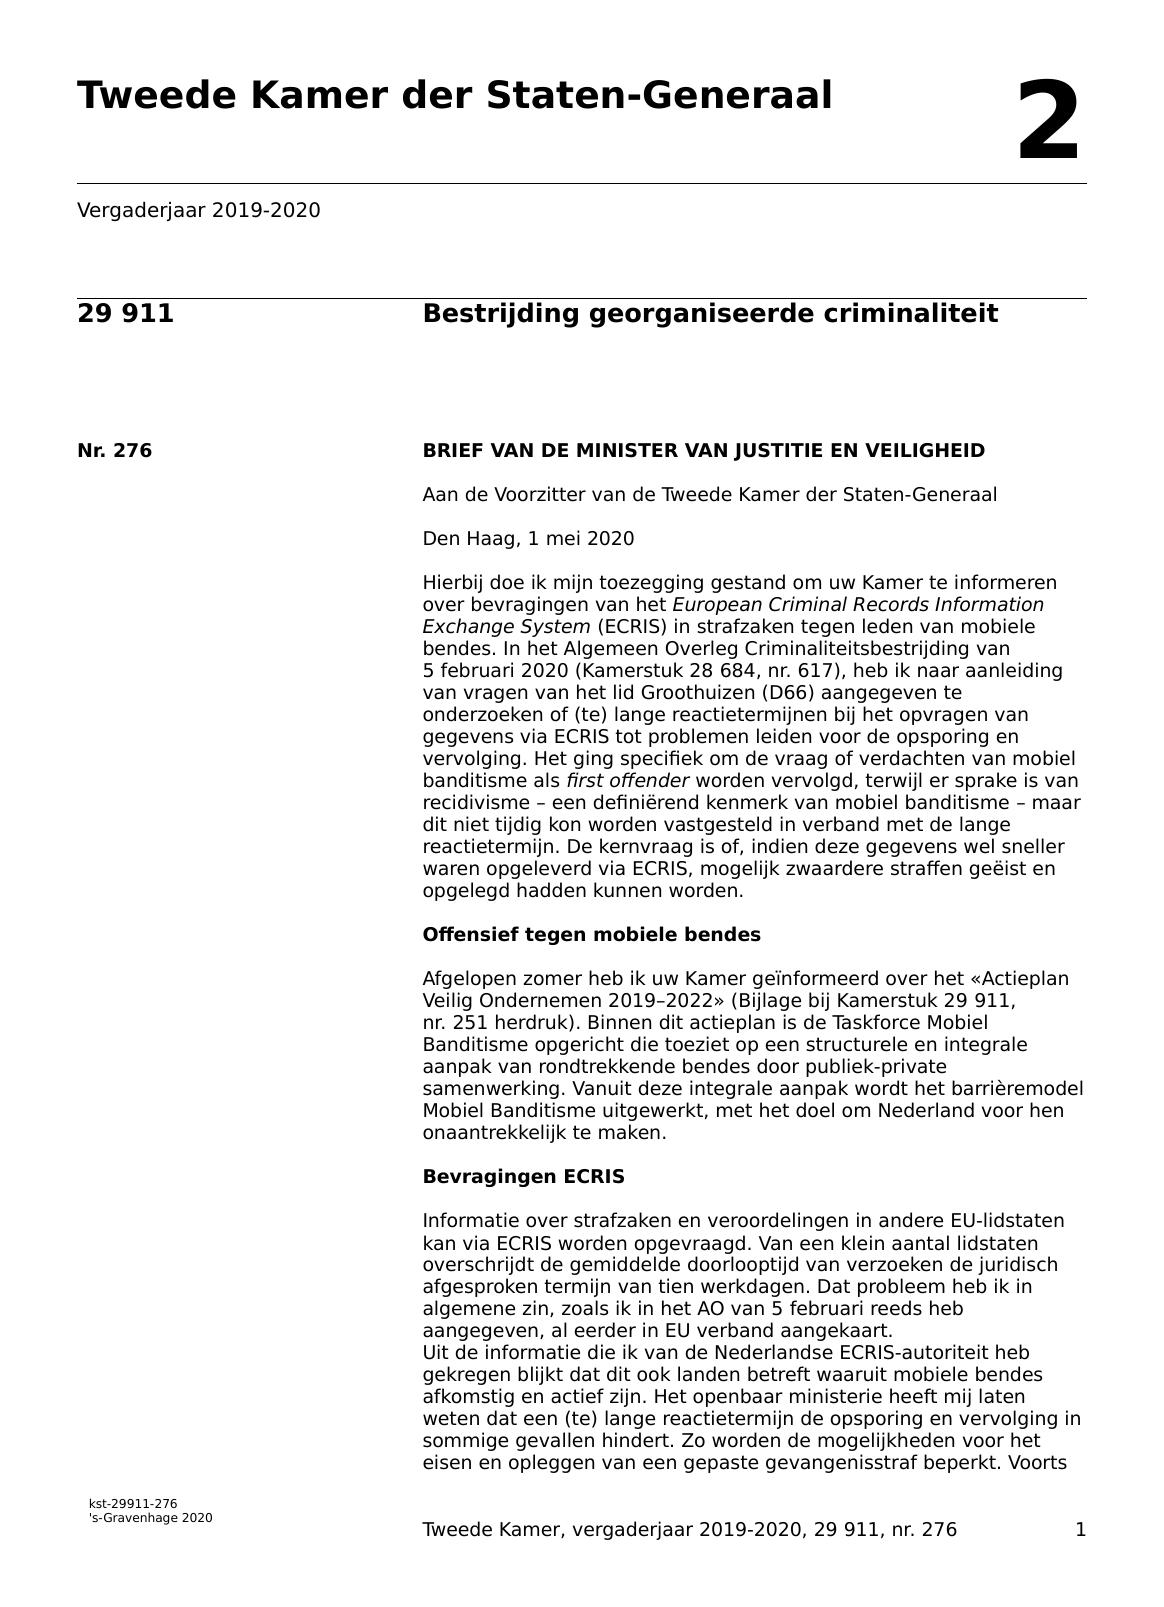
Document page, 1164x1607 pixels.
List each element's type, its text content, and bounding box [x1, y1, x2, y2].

table_cell Vergaderjaar 2019-2020 [77, 184, 1087, 298]
subtitle Nr. 276 BRIEF VAN DE MINISTER VAN JUSTITIE EN VEILIGHEID [77, 440, 1087, 462]
text Den Haag, 1 mei 2020 [422, 528, 1087, 550]
text 's-Gravenhage 2020 [88, 1511, 323, 1525]
table_header Tweede Kamer der Staten-Generaal [77, 59, 886, 183]
subtitle Offensief tegen mobiele bendes [422, 924, 1087, 946]
table_header 2 [886, 59, 1087, 183]
subtitle 29 911 Bestrijding georganiseerde criminaliteit [77, 299, 1087, 329]
text Hierbij doe ik mijn toezegging gestand om uw Kamer te informeren over bevragingen van het European Criminal Records Information Exchange System (ECRIS) in strafzaken tegen leden van mobiele bendes. In het Algemeen Overleg Criminaliteitsbestrijding van 5 februari 2020 (Kamerstuk 28 684, nr. 617), heb ik naar aanleiding van vragen van het lid Groothuizen (D66) aangegeven te onderzoeken of (te) lange reactietermijnen bij het opvragen van gegevens via ECRIS tot problemen leiden voor de opsporing en vervolging. Het ging specifiek om de vraag of verdachten van mobiel banditisme als first offender worden vervolgd, terwijl er sprake is van recidivisme – een definiërend kenmerk van mobiel banditisme – maar dit niet tijdig kon worden vastgesteld in verband met de lange reactietermijn. De kernvraag is of, indien deze gegevens wel sneller waren opgeleverd via ECRIS, mogelijk zwaardere straffen geëist en opgelegd hadden kunnen worden. [422, 572, 1087, 902]
text Afgelopen zomer heb ik uw Kamer geïnformeerd over het «Actieplan Veilig Ondernemen 2019–2022» (Bijlage bij Kamerstuk 29 911, nr. 251 herdruk). Binnen dit actieplan is de Taskforce Mobiel Banditisme opgericht die toeziet op een structurele en integrale aanpak van rondtrekkende bendes door publiek-private samenwerking. Vanuit deze integrale aanpak wordt het barrièremodel Mobiel Banditisme uitgewerkt, met het doel om Nederland voor hen onaantrekkelijk te maken. [422, 968, 1087, 1144]
text Uit de informatie die ik van de Nederlandse ECRIS-autoriteit heb gekregen blijkt dat dit ook landen betreft waaruit mobiele bendes afkomstig en actief zijn. Het openbaar ministerie heeft mij laten weten dat een (te) lange reactietermijn de opsporing en vervolging in sommige gevallen hindert. Zo worden de mogelijkheden voor het eisen en opleggen van een gepaste gevangenisstraf beperkt. Voorts [422, 1342, 1087, 1474]
text Informatie over strafzaken en veroordelingen in andere EU-lidstaten kan via ECRIS worden opgevraagd. Van een klein aantal lidstaten overschrijdt de gemiddelde doorlooptijd van verzoeken de juridisch afgesproken termijn van tien werkdagen. Dat probleem heb ik in algemene zin, zoals ik in het AO van 5 februari reeds heb aangegeven, al eerder in EU verband aangekaart. [422, 1210, 1087, 1342]
subtitle Bevragingen ECRIS [422, 1166, 1087, 1188]
text Aan de Voorzitter van de Tweede Kamer der Staten-Generaal [422, 484, 1087, 506]
text kst-29911-276 [88, 1497, 323, 1511]
